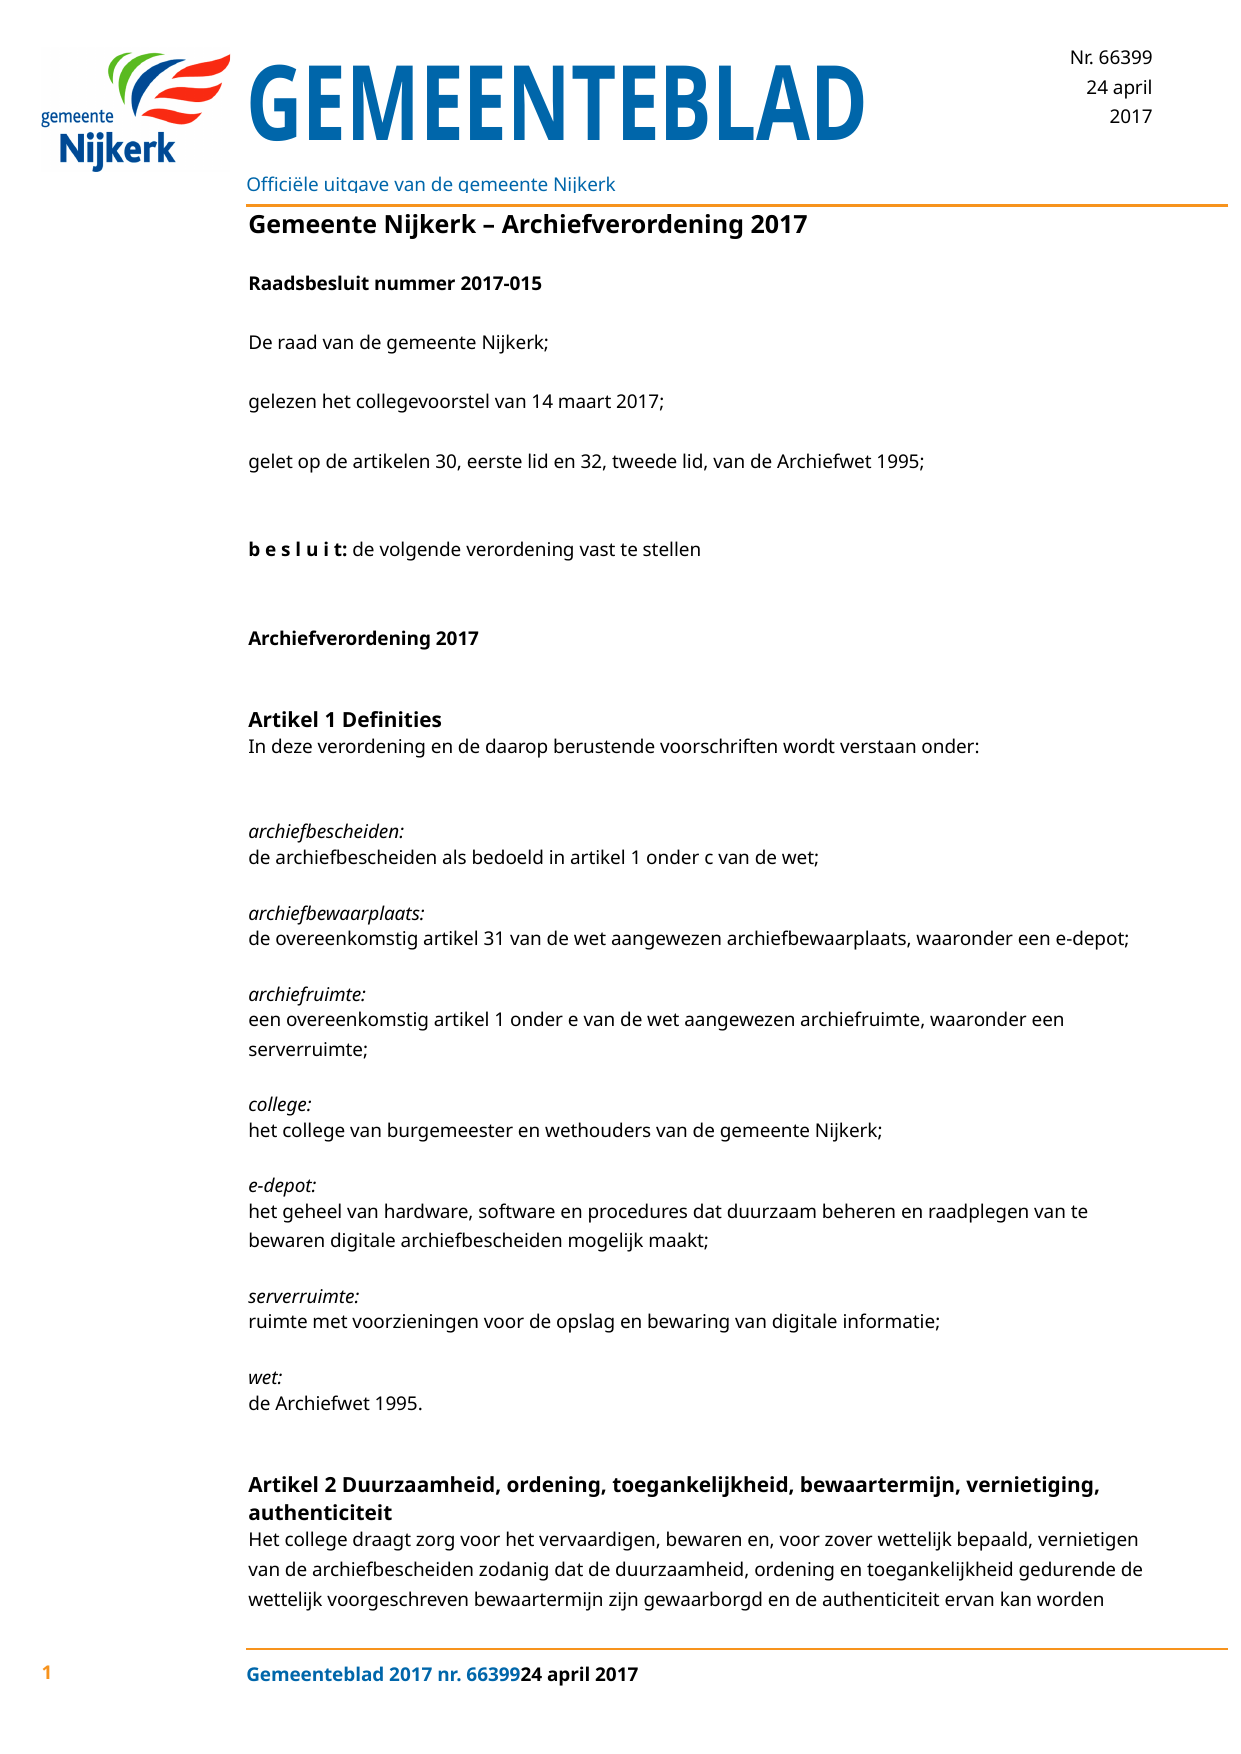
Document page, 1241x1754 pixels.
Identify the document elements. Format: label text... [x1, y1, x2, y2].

text Raadsbesluit nummer 2017-015 [248, 270, 1152, 296]
text archiefbescheiden: [248, 819, 1152, 844]
text de archiefbescheiden als bedoeld in artikel 1 onder c van de wet; [248, 844, 1152, 870]
text De raad van de gemeente Nijkerk; [248, 329, 1152, 355]
text archiefbewaarplaats: [248, 900, 1152, 925]
text ruimte met voorzieningen voor de opslag en bewaring van digitale informatie; [248, 1309, 1152, 1334]
text e-depot: [248, 1172, 1152, 1198]
text de overeenkomstig artikel 31 van de wet aangewezen archiefbewaarplaats, waaronder een e-depot; [248, 925, 1152, 951]
text archiefruimte: [248, 981, 1152, 1006]
text serverruimte: [248, 1283, 1152, 1309]
text de Archiefwet 1995. [248, 1390, 1152, 1416]
text b e s l u i t: de volgende verordening vast te stellen [248, 537, 1152, 562]
text gelezen het collegevoorstel van 14 maart 2017; [248, 389, 1152, 414]
text Artikel 1 Definities [248, 705, 1152, 734]
text Artikel 2 Duurzaamheid, ordening, toegankelijkheid, bewaartermijn, vernietiging, authenticiteit [248, 1470, 1152, 1527]
text het college van burgemeester en wethouders van de gemeente Nijkerk; [248, 1117, 1152, 1143]
text wet: [248, 1364, 1152, 1390]
text een overeenkomstig artikel 1 onder e van de wet aangewezen archiefruimte, waaronder een serverruimte; [248, 1006, 1152, 1062]
text Archiefverordening 2017 [248, 625, 1152, 651]
picture [41, 47, 231, 172]
text college: [248, 1091, 1152, 1117]
text Het college draagt zorg voor het vervaardigen, bewaren en, voor zover wettelijk bepaald, vernietigen van de archiefbescheiden zodanig dat de duurzaamheid, ordening en toegankelijkheid gedurende de wettelijk voorgeschreven bewaartermijn zijn gewaarborgd en de authenticiteit ervan kan worden [248, 1527, 1152, 1612]
text het geheel van hardware, software en procedures dat duurzaam beheren en raadplegen van te bewaren digitale archiefbescheiden mogelijk maakt; [248, 1198, 1152, 1253]
text gelet op de artikelen 30, eerste lid en 32, tweede lid, van de Archiefwet 1995; [248, 448, 1152, 473]
text Gemeente Nijkerk – Archiefverordening 2017 [248, 207, 1152, 241]
text In deze verordening en de daarop berustende voorschriften wordt verstaan onder: [248, 734, 1152, 759]
